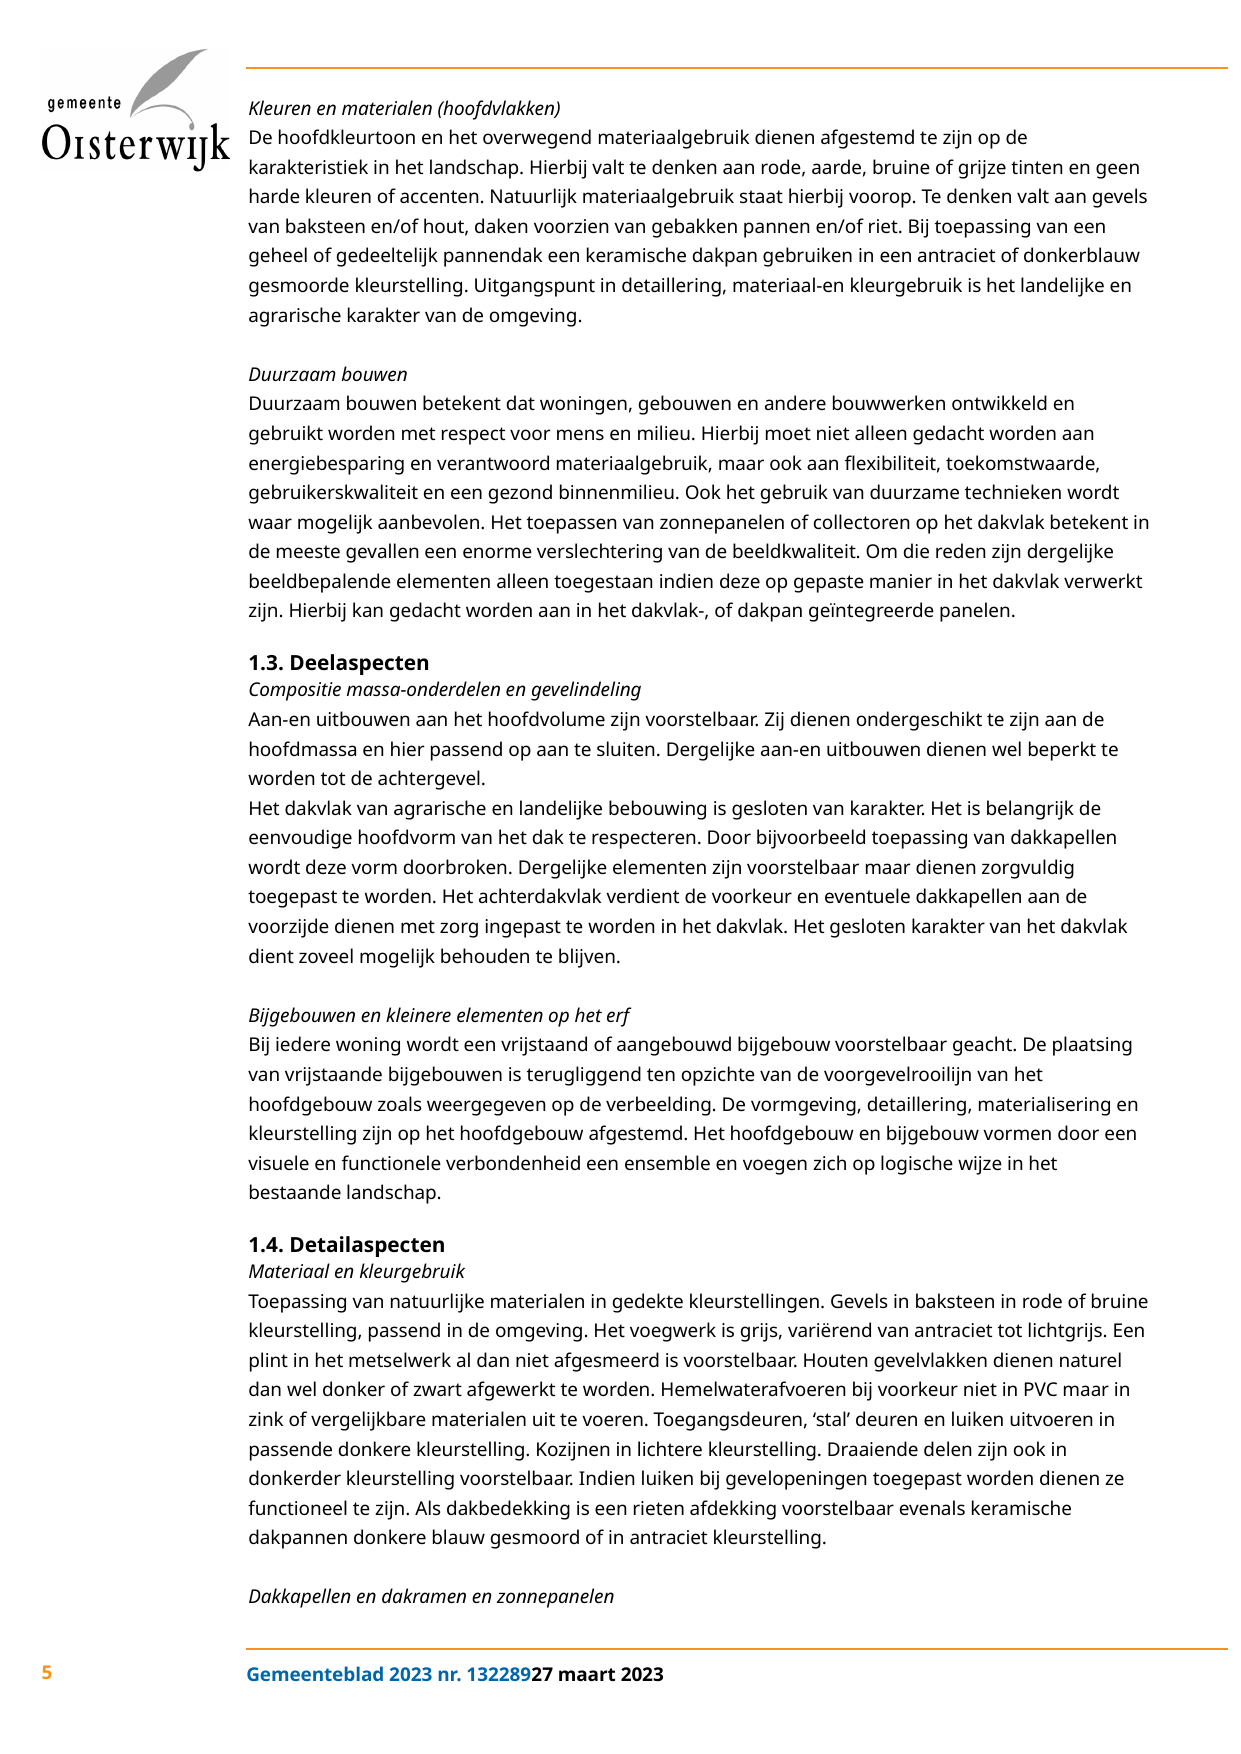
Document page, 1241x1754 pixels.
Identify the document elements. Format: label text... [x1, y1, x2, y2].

text 1.3. Deelaspecten [248, 648, 1152, 677]
text Duurzaam bouwen [248, 361, 1152, 387]
text Materiaal en kleurgebruik [248, 1258, 1152, 1284]
text Bij iedere woning wordt een vrijstaand of aangebouwd bijgebouw voorstelbaar geacht. De plaatsing van vrijstaande bijgebouwen is terugliggend ten opzichte van de voorgevelrooilijn van het hoofdgebouw zoals weergegeven op de verbeelding. De vormgeving, detaillering, materialisering en kleurstelling zijn op het hoofdgebouw afgestemd. Het hoofdgebouw en bijgebouw vormen door een visuele en functionele verbondenheid een ensemble en voegen zich op logische wijze in het bestaande landschap. [248, 1032, 1152, 1205]
text Dakkapellen en dakramen en zonnepanelen [248, 1584, 1152, 1609]
text Toepassing van natuurlijke materialen in gedekte kleurstellingen. Gevels in baksteen in rode of bruine kleurstelling, passend in de omgeving. Het voegwerk is grijs, variërend van antraciet tot lichtgrijs. Een plint in het metselwerk al dan niet afgesmeerd is voorstelbaar. Houten gevelvlakken dienen naturel dan wel donker of zwart afgewerkt te worden. Hemelwaterafvoeren bij voorkeur niet in PVC maar in zink of vergelijkbare materialen uit te voeren. Toegangsdeuren, ‘stal’ deuren en luiken uitvoeren in passende donkere kleurstelling. Kozijnen in lichtere kleurstelling. Draaiende delen zijn ook in donkerder kleurstelling voorstelbaar. Indien luiken bij gevelopeningen toegepast worden dienen ze functioneel te zijn. Als dakbedekking is een rieten afdekking voorstelbaar evenals keramische dakpannen donkere blauw gesmoord of in antraciet kleurstelling. [248, 1288, 1152, 1550]
text De hoofdkleurtoon en het overwegend materiaalgebruik dienen afgestemd te zijn op de karakteristiek in het landschap. Hierbij valt te denken aan rode, aarde, bruine of grijze tinten en geen harde kleuren of accenten. Natuurlijk materiaalgebruik staat hierbij voorop. Te denken valt aan gevels van baksteen en/of hout, daken voorzien van gebakken pannen en/of riet. Bij toepassing van een geheel of gedeeltelijk pannendak een keramische dakpan gebruiken in een antraciet of donkerblauw gesmoorde kleurstelling. Uitgangspunt in detaillering, materiaal-en kleurgebruik is het landelijke en agrarische karakter van de omgeving. [248, 124, 1152, 328]
text Compositie massa-onderdelen en gevelindeling [248, 677, 1152, 702]
text 1.4. Detailaspecten [248, 1230, 1152, 1258]
text Het dakvlak van agrarische en landelijke bebouwing is gesloten van karakter. Het is belangrijk de eenvoudige hoofdvorm van het dak te respecteren. Door bijvoorbeeld toepassing van dakkapellen wordt deze vorm doorbroken. Dergelijke elementen zijn voorstelbaar maar dienen zorgvuldig toegepast te worden. Het achterdakvlak verdient de voorkeur en eventuele dakkapellen aan de voorzijde dienen met zorg ingepast te worden in het dakvlak. Het gesloten karakter van het dakvlak dient zoveel mogelijk behouden te blijven. [248, 795, 1152, 968]
picture [41, 47, 231, 172]
text Kleuren en materialen (hoofdvlakken) [248, 95, 1152, 121]
text Aan-en uitbouwen aan het hoofdvolume zijn voorstelbaar. Zij dienen ondergeschikt te zijn aan de hoofdmassa en hier passend op aan te sluiten. Dergelijke aan-en uitbouwen dienen wel beperkt te worden tot de achtergevel. [248, 706, 1152, 791]
text Duurzaam bouwen betekent dat woningen, gebouwen en andere bouwwerken ontwikkeld en gebruikt worden met respect voor mens en milieu. Hierbij moet niet alleen gedacht worden aan energiebesparing en verantwoord materiaalgebruik, maar ook aan flexibiliteit, toekomstwaarde, gebruikerskwaliteit en een gezond binnenmilieu. Ook het gebruik van duurzame technieken wordt waar mogelijk aanbevolen. Het toepassen van zonnepanelen of collectoren op het dakvlak betekent in de meeste gevallen een enorme verslechtering van de beeldkwaliteit. Om die reden zijn dergelijke beeldbepalende elementen alleen toegestaan indien deze op gepaste manier in het dakvlak verwerkt zijn. Hierbij kan gedacht worden aan in het dakvlak-, of dakpan geïntegreerde panelen. [248, 391, 1152, 623]
text Bijgebouwen en kleinere elementen op het erf [248, 1002, 1152, 1028]
